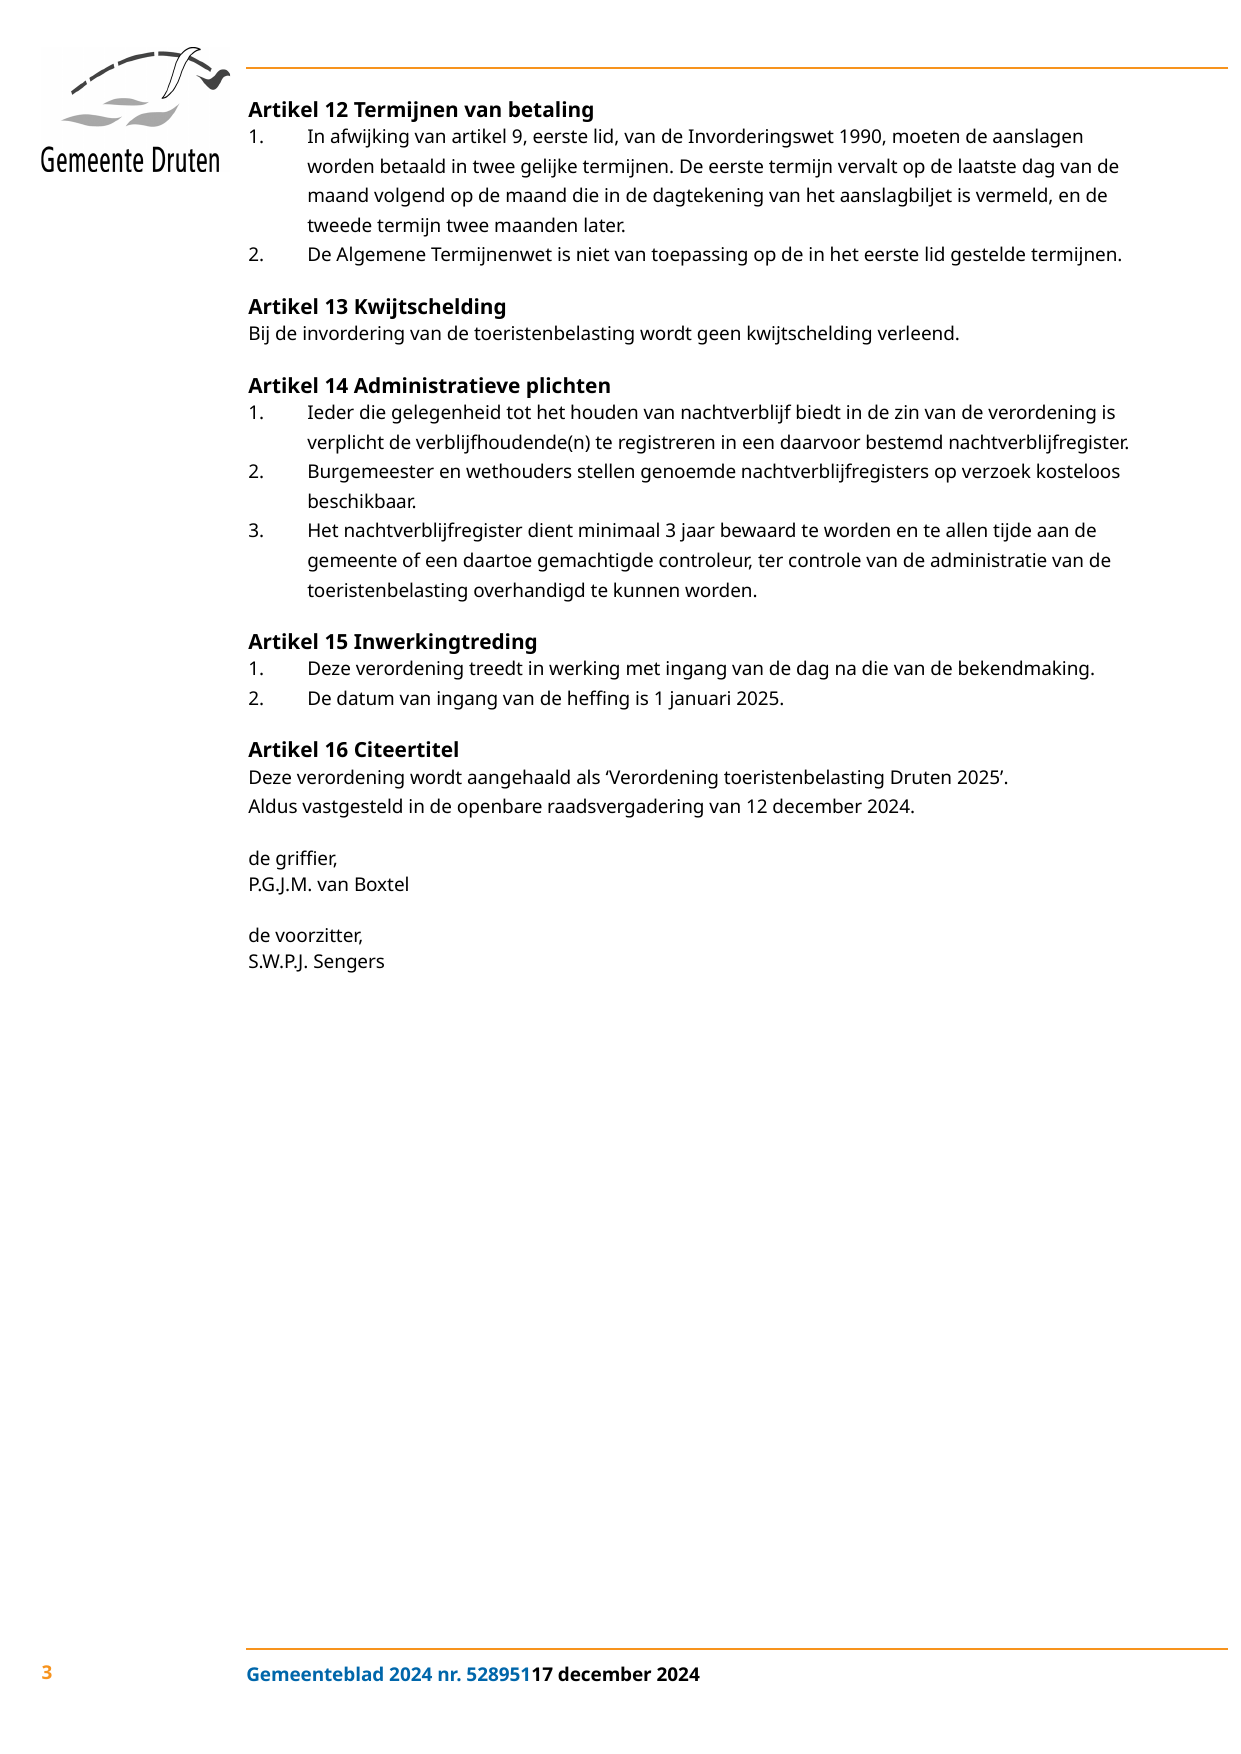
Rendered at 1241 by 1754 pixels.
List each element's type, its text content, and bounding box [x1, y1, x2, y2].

text Artikel 12 Termijnen van betaling [248, 95, 1152, 123]
list De datum van ingang van de heffing is 1 januari 2025. [248, 685, 1152, 711]
list In afwijking van artikel 9, eerste lid, van de Invorderingswet 1990, moeten de aanslagen worden betaald in twee gelijke termijnen. De eerste termijn vervalt op de laatste dag van de maand volgend op de maand die in de dagtekening van het aanslagbiljet is vermeld, en de tweede termijn twee maanden later. [248, 123, 1152, 238]
list Het nachtverblijfregister dient minimaal 3 jaar bewaard te worden en te allen tijde aan de gemeente of een daartoe gemachtigde controleur, ter controle van de administratie van de toeristenbelasting overhandigd te kunnen worden. [248, 518, 1152, 602]
list Ieder die gelegenheid tot het houden van nachtverblijf biedt in de zin van de verordening is verplicht de verblijfhoudende(n) te registreren in een daarvoor bestemd nachtverblijfregister. [248, 399, 1152, 454]
text de griffier, [248, 845, 1152, 871]
text Artikel 14 Administratieve plichten [248, 371, 1152, 399]
text Artikel 16 Citeertitel [248, 736, 1152, 764]
text Aldus vastgesteld in de openbare raadsvergadering van 12 december 2024. [248, 794, 1152, 819]
list Burgemeester en wethouders stellen genoemde nachtverblijfregisters op verzoek kosteloos beschikbaar. [248, 458, 1152, 514]
list De Algemene Termijnenwet is niet van toepassing op de in het eerste lid gestelde termijnen. [248, 242, 1152, 267]
text P.G.J.M. van Boxtel [248, 871, 1152, 897]
list Deze verordening treedt in werking met ingang van de dag na die van de bekendmaking. [248, 656, 1152, 681]
text Artikel 15 Inwerkingtreding [248, 627, 1152, 656]
text Deze verordening wordt aangehaald als ‘Verordening toeristenbelasting Druten 2025’. [248, 764, 1152, 790]
text S.W.P.J. Sengers [248, 948, 1152, 974]
text Bij de invordering van de toeristenbelasting wordt geen kwijtschelding verleend. [248, 320, 1152, 346]
text de voorzitter, [248, 922, 1152, 948]
picture [41, 47, 231, 172]
text Artikel 13 Kwijtschelding [248, 292, 1152, 320]
